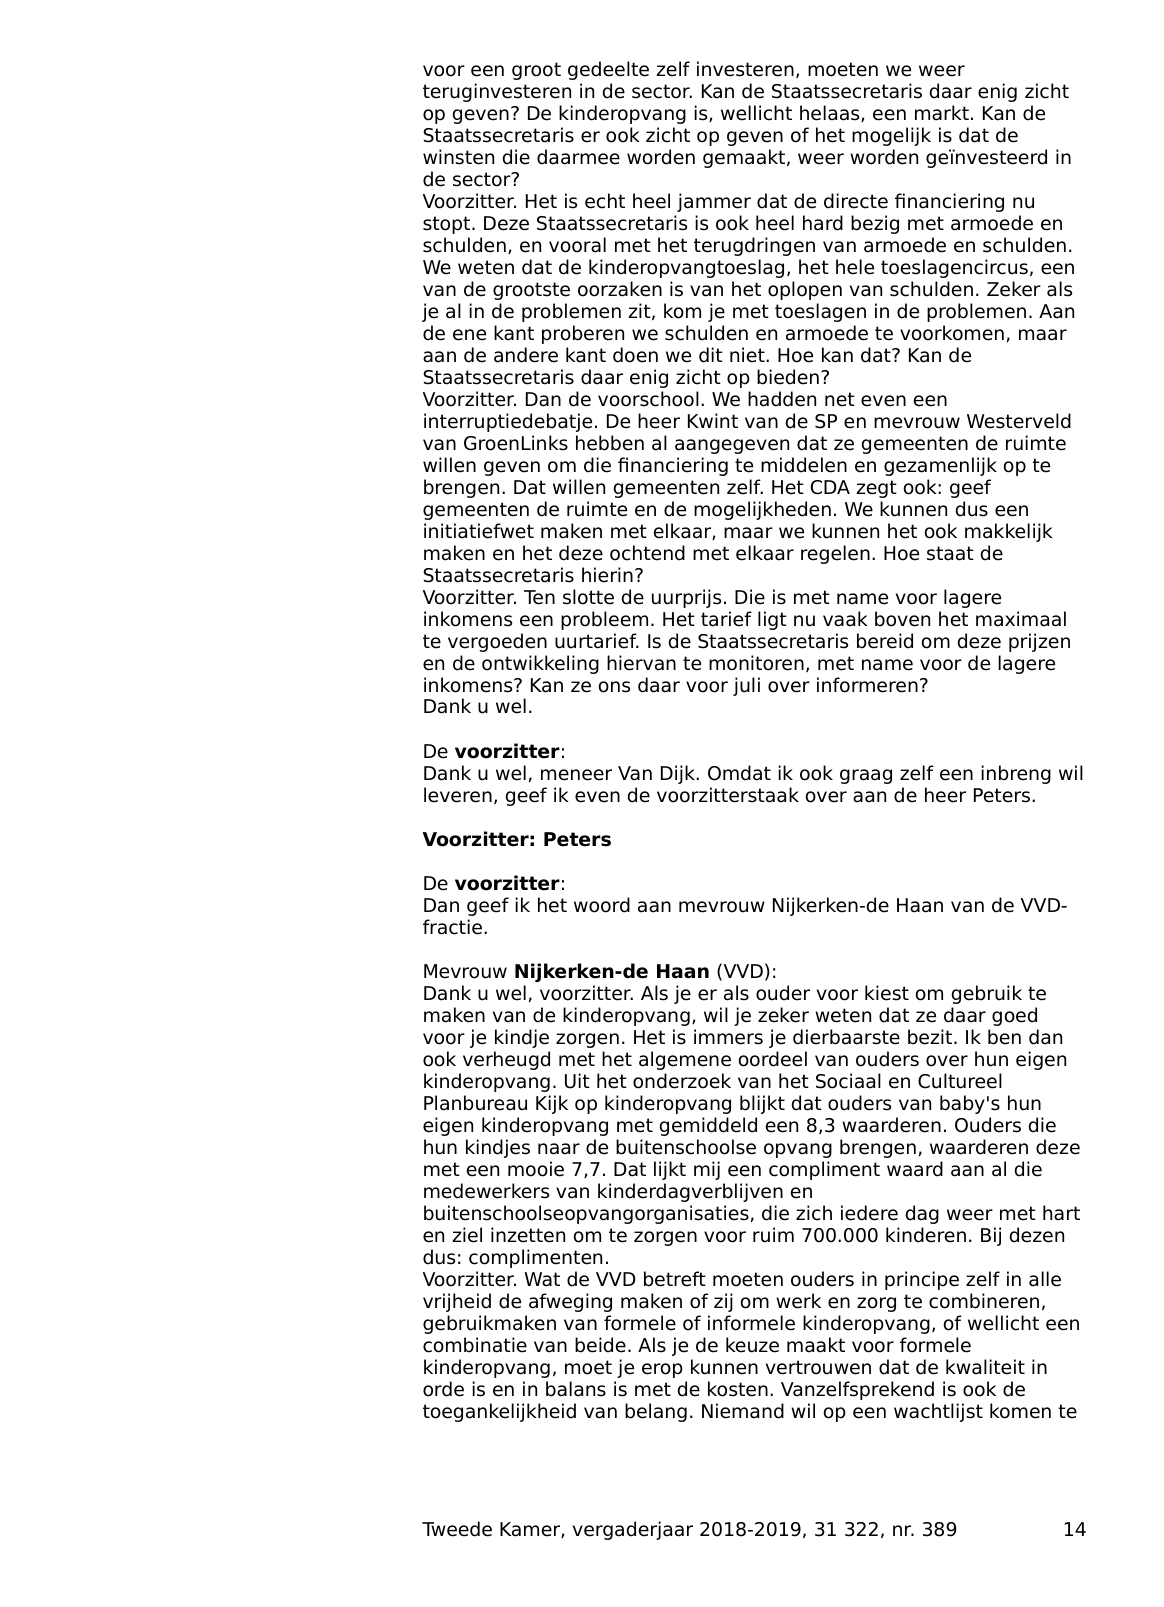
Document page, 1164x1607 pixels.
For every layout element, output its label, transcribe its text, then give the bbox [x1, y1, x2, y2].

text Dan geef ik het woord aan mevrouw Nijkerken-de Haan van de VVD-fractie. [422, 895, 1087, 939]
text Voorzitter. Ten slotte de uurprijs. Die is met name voor lagere inkomens een probleem. Het tarief ligt nu vaak boven het maximaal te vergoeden uurtarief. Is de Staatssecretaris bereid om deze prijzen en de ontwikkeling hiervan te monitoren, met name voor de lagere inkomens? Kan ze ons daar voor juli over informeren? [422, 587, 1087, 696]
text Dank u wel, meneer Van Dijk. Omdat ik ook graag zelf een inbreng wil leveren, geef ik even de voorzitterstaak over aan de heer Peters. [422, 763, 1087, 807]
text Mevrouw Nijkerken-de Haan (VVD): [422, 961, 1087, 983]
text Voorzitter. Wat de VVD betreft moeten ouders in principe zelf in alle vrijheid de afweging maken of zij om werk en zorg te combineren, gebruikmaken van formele of informele kinderopvang, of wellicht een combinatie van beide. Als je de keuze maakt voor formele kinderopvang, moet je erop kunnen vertrouwen dat de kwaliteit in orde is en in balans is met de kosten. Vanzelfsprekend is ook de toegankelijkheid van belang. Niemand wil op een wachtlijst komen te [422, 1269, 1087, 1423]
text Dank u wel, voorzitter. Als je er als ouder voor kiest om gebruik te maken van de kinderopvang, wil je zeker weten dat ze daar goed voor je kindje zorgen. Het is immers je dierbaarste bezit. Ik ben dan ook verheugd met het algemene oordeel van ouders over hun eigen kinderopvang. Uit het onderzoek van het Sociaal en Cultureel Planbureau Kijk op kinderopvang blijkt dat ouders van baby's hun eigen kinderopvang met gemiddeld een 8,3 waarderen. Ouders die hun kindjes naar de buitenschoolse opvang brengen, waarderen deze met een mooie 7,7. Dat lijkt mij een compliment waard aan al die medewerkers van kinderdagverblijven en buitenschoolseopvangorganisaties, die zich iedere dag weer met hart en ziel inzetten om te zorgen voor ruim 700.000 kinderen. Bij dezen dus: complimenten. [422, 983, 1087, 1269]
text Voorzitter. Dan de voorschool. We hadden net even een interruptiedebatje. De heer Kwint van de SP en mevrouw Westerveld van GroenLinks hebben al aangegeven dat ze gemeenten de ruimte willen geven om die financiering te middelen en gezamenlijk op te brengen. Dat willen gemeenten zelf. Het CDA zegt ook: geef gemeenten de ruimte en de mogelijkheden. We kunnen dus een initiatiefwet maken met elkaar, maar we kunnen het ook makkelijk maken en het deze ochtend met elkaar regelen. Hoe staat de Staatssecretaris hierin? [422, 389, 1087, 587]
text Voorzitter: Peters [422, 829, 1087, 851]
text Voorzitter. Het is echt heel jammer dat de directe financiering nu stopt. Deze Staatssecretaris is ook heel hard bezig met armoede en schulden, en vooral met het terugdringen van armoede en schulden. We weten dat de kinderopvangtoeslag, het hele toeslagencircus, een van de grootste oorzaken is van het oplopen van schulden. Zeker als je al in de problemen zit, kom je met toeslagen in de problemen. Aan de ene kant proberen we schulden en armoede te voorkomen, maar aan de andere kant doen we dit niet. Hoe kan dat? Kan de Staatssecretaris daar enig zicht op bieden? [422, 191, 1087, 389]
text De voorzitter: [422, 873, 1087, 895]
text voor een groot gedeelte zelf investeren, moeten we weer teruginvesteren in de sector. Kan de Staatssecretaris daar enig zicht op geven? De kinderopvang is, wellicht helaas, een markt. Kan de Staatssecretaris er ook zicht op geven of het mogelijk is dat de winsten die daarmee worden gemaakt, weer worden geïnvesteerd in de sector? [422, 59, 1087, 191]
text Dank u wel. [422, 696, 1087, 718]
text De voorzitter: [422, 741, 1087, 763]
